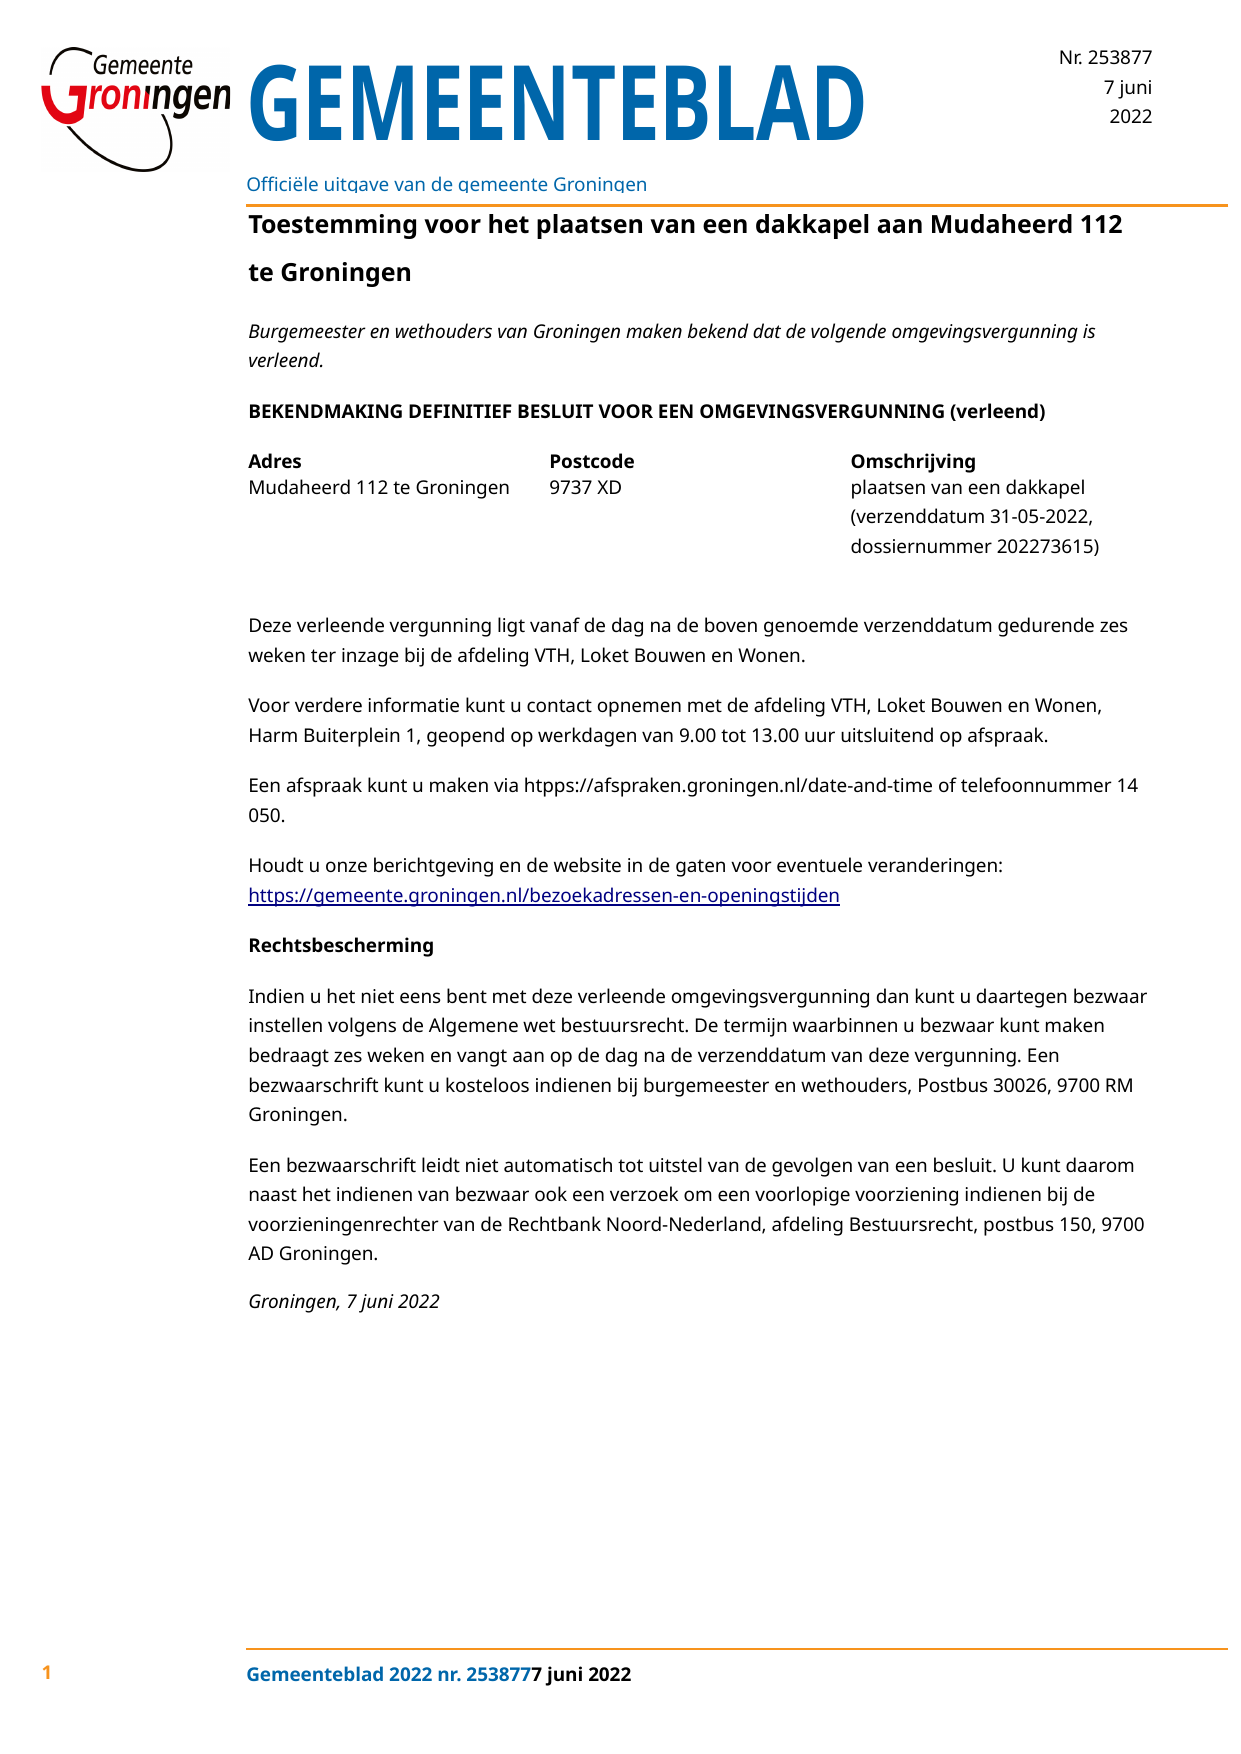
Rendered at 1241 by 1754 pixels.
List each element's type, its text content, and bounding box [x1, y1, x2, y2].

text Voor verdere informatie kunt u contact opnemen met de afdeling VTH, Loket Bouwen en Wonen, Harm Buiterplein 1, geopend op werkdagen van 9.00 tot 13.00 uur uitsluitend op afspraak. [248, 693, 1152, 748]
text Indien u het niet eens bent met deze verleende omgevingsvergunning dan kunt u daartegen bezwaar instellen volgens de Algemene wet bestuursrecht. De termijn waarbinnen u bezwaar kunt maken bedraagt zes weken en vangt aan op de dag na de verzenddatum van deze vergunning. Een bezwaarschrift kunt u kosteloos indienen bij burgemeester en wethouders, Postbus 30026, 9700 RM Groningen. [248, 983, 1152, 1127]
table_cell Mudaheerd 112 te Groningen [248, 474, 549, 559]
text Deze verleende vergunning ligt vanaf de dag na de boven genoemde verzenddatum gedurende zes weken ter inzage bij de afdeling VTH, Loket Bouwen en Wonen. [248, 613, 1152, 668]
picture [41, 47, 231, 172]
table_header Postcode [549, 449, 850, 474]
table_cell plaatsen van een dakkapel (verzenddatum 31-05-2022, dossiernummer 202273615) [850, 474, 1152, 559]
text Een afspraak kunt u maken via htpps://afspraken.groningen.nl/date-and-time of telefoonnummer 14 050. [248, 773, 1152, 828]
table_header Omschrijving [850, 449, 1152, 474]
text Houdt u onze berichtgeving en de website in de gaten voor eventuele veranderingen: https://gemeente.groningen.nl/bezoekadressen-en-openingstijden [248, 853, 1152, 908]
text Toestemming voor het plaatsen van een dakkapel aan Mudaheerd 112 te Groningen [248, 207, 1152, 288]
table_header Adres [248, 449, 549, 474]
text Burgemeester en wethouders van Groningen maken bekend dat de volgende omgevingsvergunning is verleend. [248, 318, 1152, 373]
text BEKENDMAKING DEFINITIEF BESLUIT VOOR EEN OMGEVINGSVERGUNNING (verleend) [248, 398, 1152, 424]
table_cell 9737 XD [549, 474, 850, 559]
text Een bezwaarschrift leidt niet automatisch tot uitstel van de gevolgen van een besluit. U kunt daarom naast het indienen van bezwaar ook een verzoek om een voorlopige voorziening indienen bij de voorzieningenrechter van de Rechtbank Noord-Nederland, afdeling Bestuursrecht, postbus 150, 9700 AD Groningen. [248, 1152, 1152, 1266]
text Rechtsbescherming [248, 933, 1152, 958]
text Groningen, 7 juni 2022 [248, 1288, 1152, 1314]
